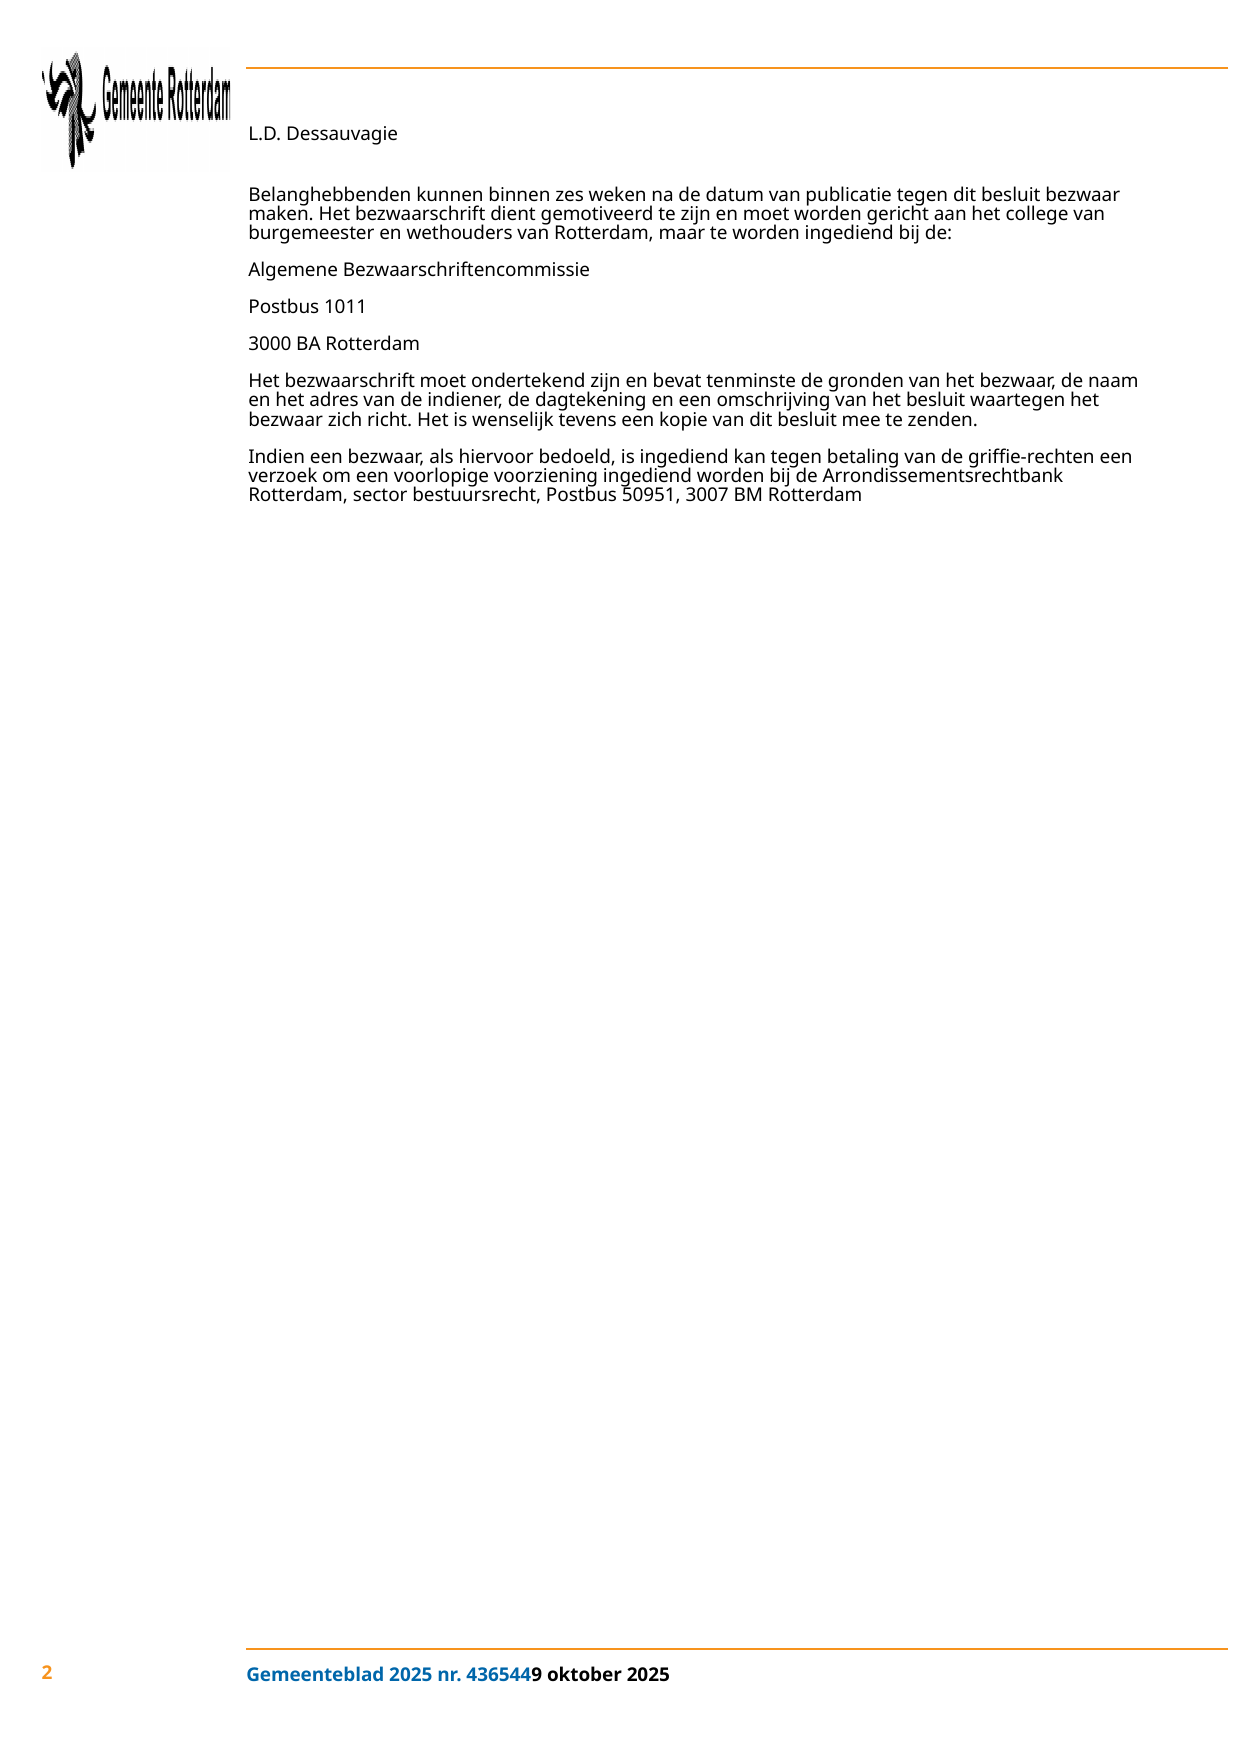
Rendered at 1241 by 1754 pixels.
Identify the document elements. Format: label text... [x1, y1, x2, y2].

text Postbus 1011 [248, 298, 1152, 317]
picture [41, 47, 231, 172]
text Indien een bezwaar, als hiervoor bedoeld, is ingediend kan tegen betaling van de griffie-rechten een verzoek om een voorlopige voorziening ingediend worden bij de Arrondissementsrechtbank Rotterdam, sector bestuursrecht, Postbus 50951, 3007 BM Rotterdam [248, 448, 1152, 505]
text Het bezwaarschrift moet ondertekend zijn en bevat tenminste de gronden van het bezwaar, de naam en het adres van de indiener, de dagtekening en een omschrijving van het besluit waartegen het bezwaar zich richt. Het is wenselijk tevens een kopie van dit besluit mee te zenden. [248, 372, 1152, 430]
text Belanghebbenden kunnen binnen zes weken na de datum van publicatie tegen dit besluit bezwaar maken. Het bezwaarschrift dient gemotiveerd te zijn en moet worden gericht aan het college van burgemeester en wethouders van Rotterdam, maar te worden ingediend bij de: [248, 186, 1152, 243]
text 3000 BA Rotterdam [248, 335, 1152, 354]
text Algemene Bezwaarschriftencommissie [248, 261, 1152, 280]
text L.D. Dessauvagie [248, 121, 1152, 146]
